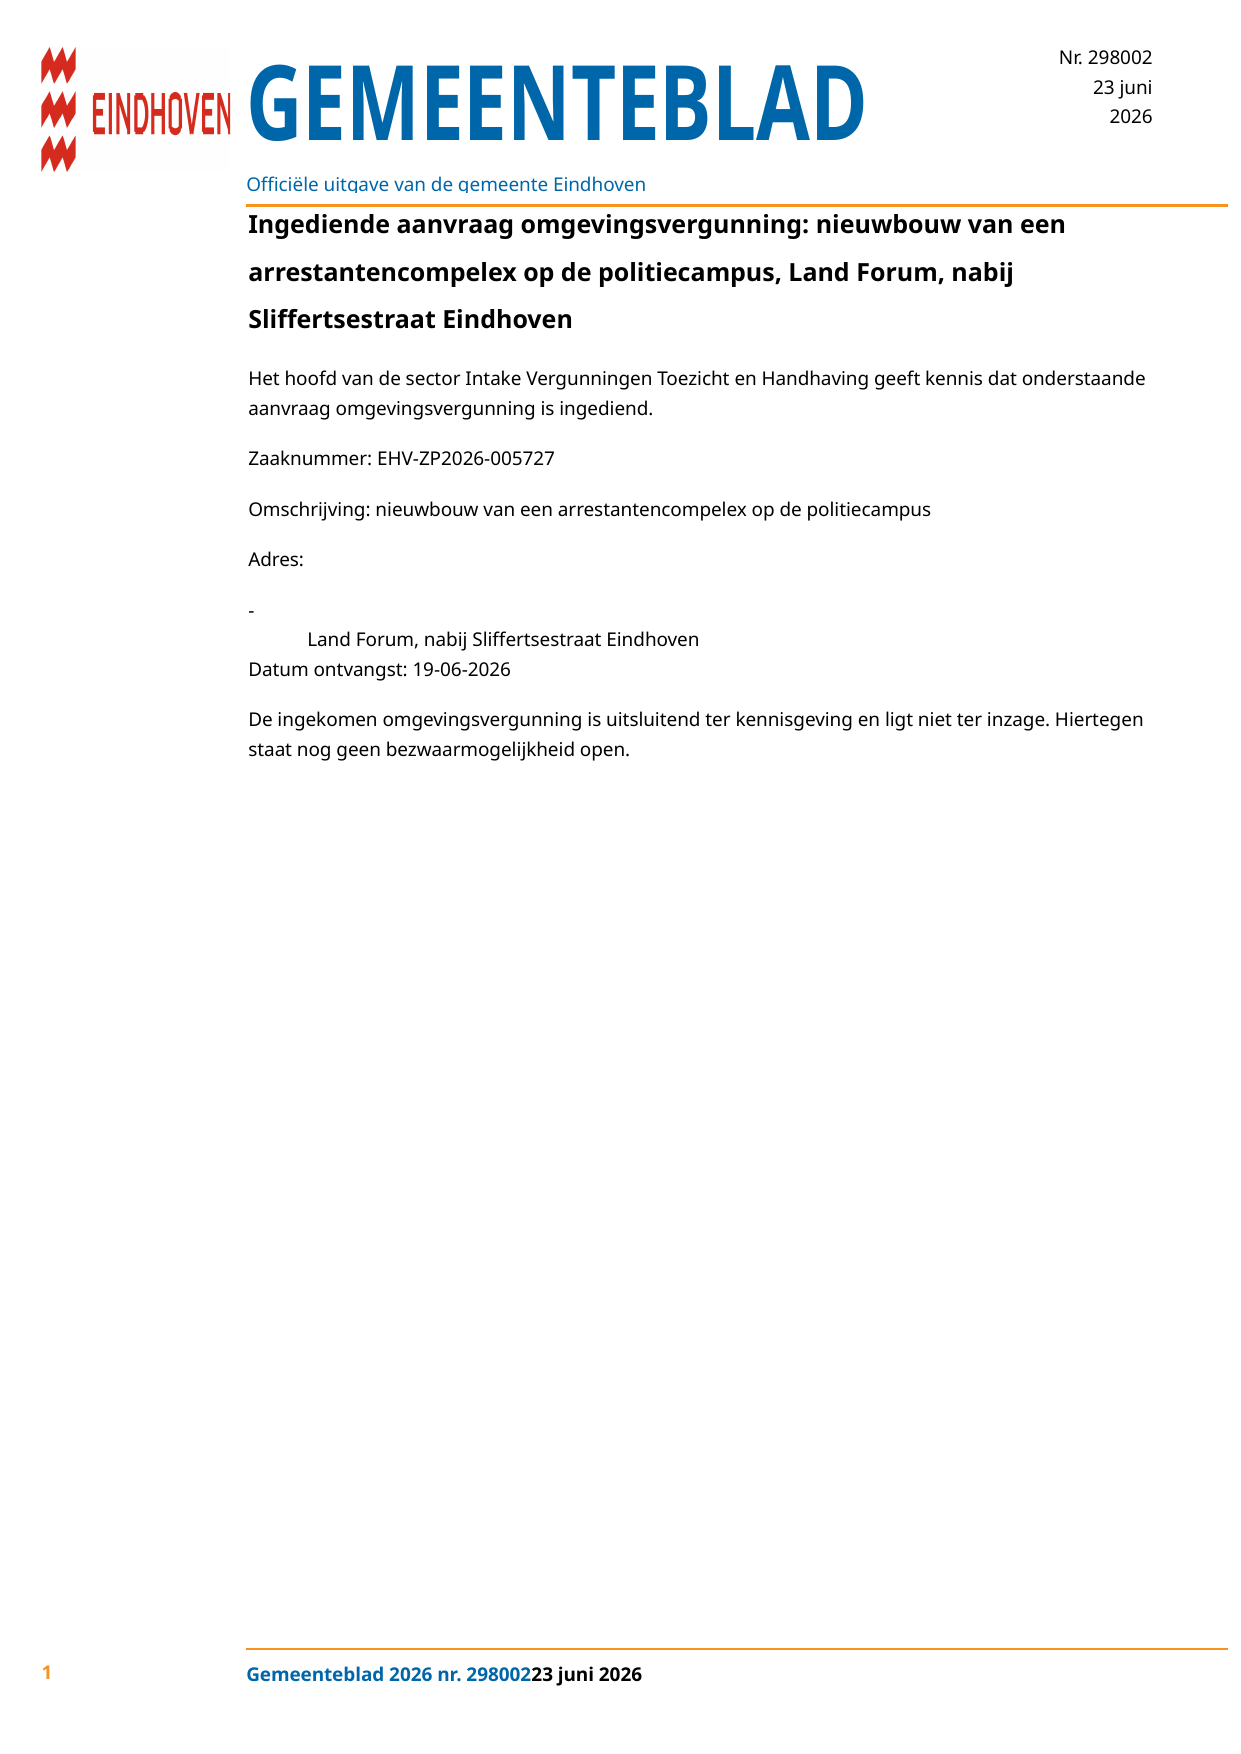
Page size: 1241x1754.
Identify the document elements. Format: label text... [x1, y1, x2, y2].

text Zaaknummer: EHV-ZP2026-005727 [248, 446, 1152, 471]
list Land Forum, nabij Sliffertsestraat Eindhoven [248, 626, 1152, 652]
text De ingekomen omgevingsvergunning is uitsluitend ter kennisgeving en ligt niet ter inzage. Hiertegen staat nog geen bezwaarmogelijkheid open. [248, 706, 1152, 762]
picture [41, 47, 231, 172]
text Adres: [248, 546, 1152, 572]
text Omschrijving: nieuwbouw van een arrestantencompelex op de politiecampus [248, 496, 1152, 522]
text Datum ontvangst: 19-06-2026 [248, 656, 1152, 682]
text Ingediende aanvraag omgevingsvergunning: nieuwbouw van een arrestantencompelex op de politiecampus, Land Forum, nabij Sliffertsestraat Eindhoven [248, 207, 1152, 336]
text Het hoofd van de sector Intake Vergunningen Toezicht en Handhaving geeft kennis dat onderstaande aanvraag omgevingsvergunning is ingediend. [248, 366, 1152, 421]
